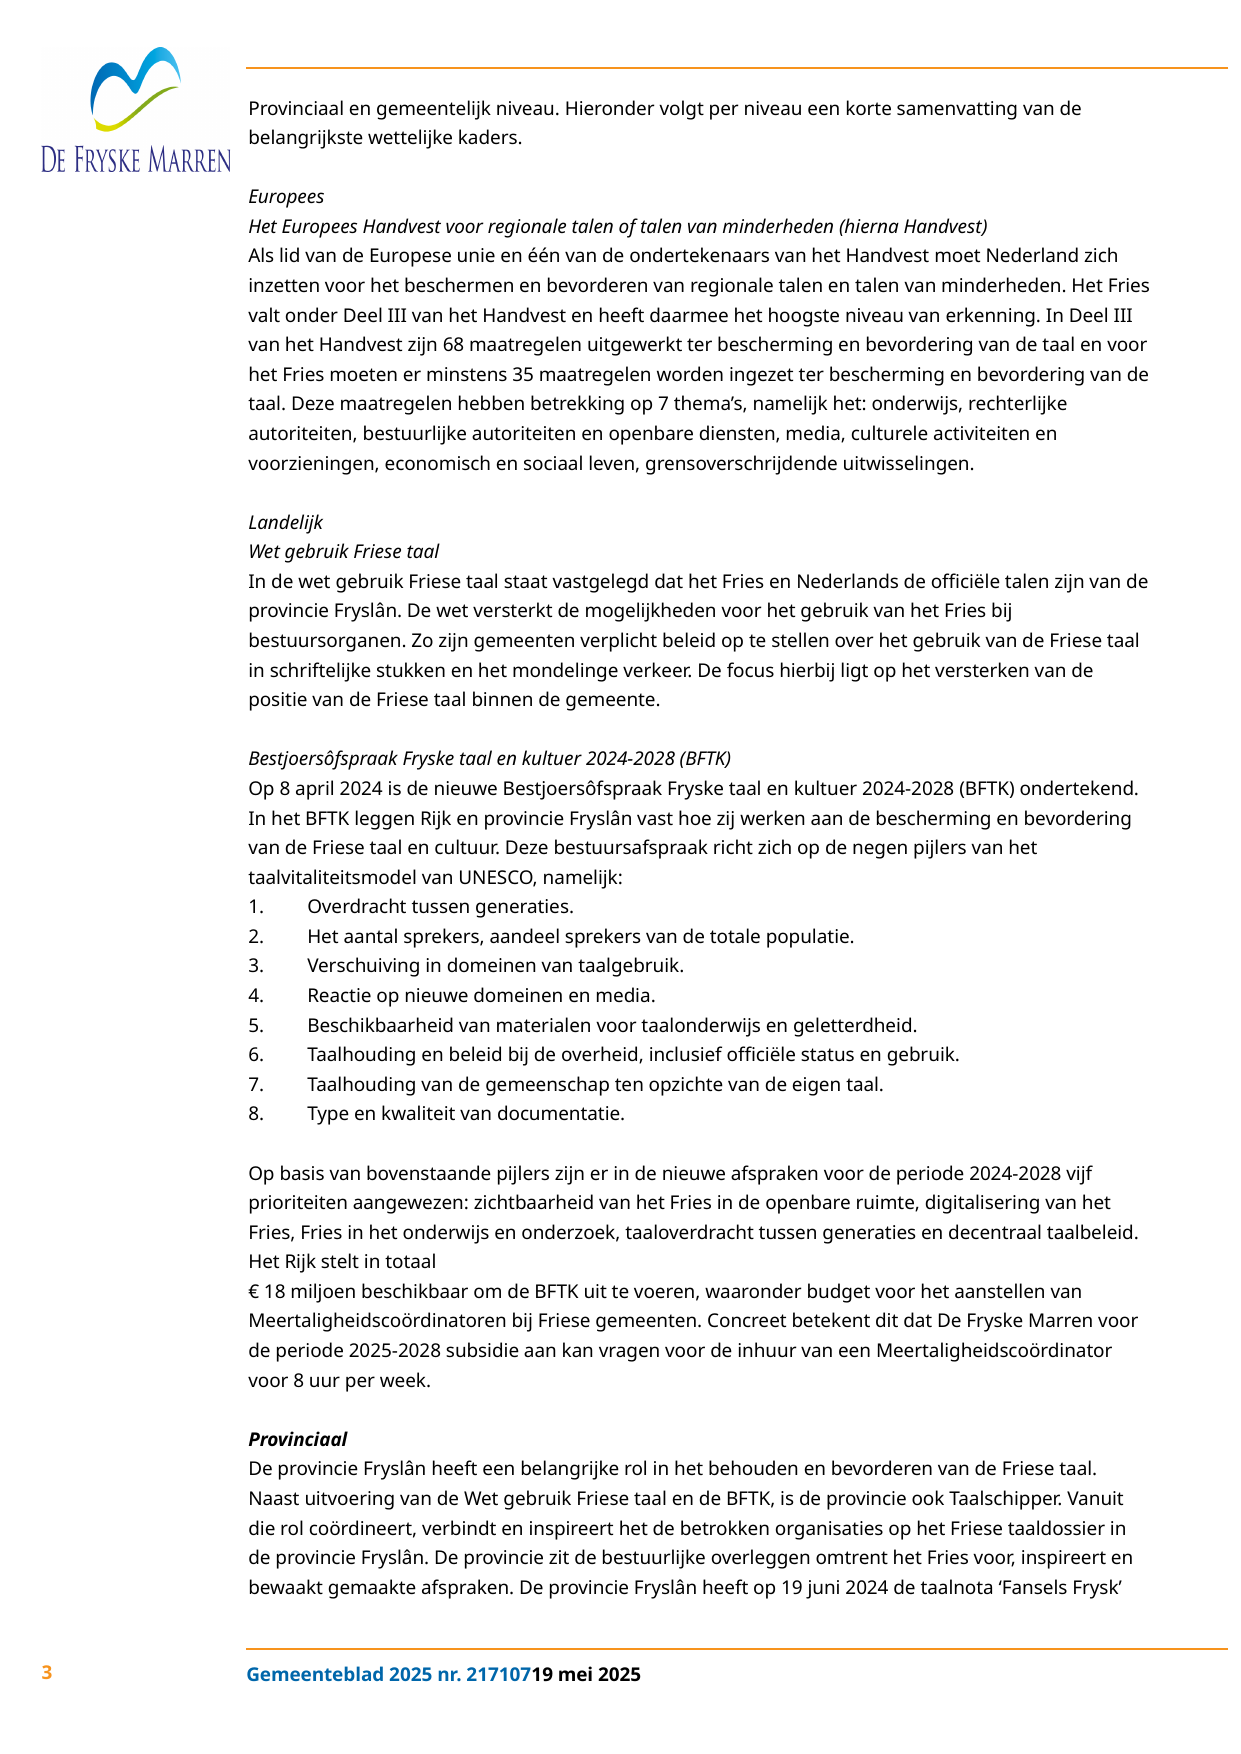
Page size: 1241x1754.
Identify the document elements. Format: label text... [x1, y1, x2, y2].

list Het aantal sprekers, aandeel sprekers van de totale populatie. [248, 923, 1152, 949]
text Het Europees Handvest voor regionale talen of talen van minderheden (hierna Handvest) [248, 213, 1152, 239]
list Type en kwaliteit van documentatie. [248, 1101, 1152, 1126]
text Bestjoersôfspraak Fryske taal en kultuer 2024-2028 (BFTK) [248, 746, 1152, 771]
text De provincie Fryslân heeft een belangrijke rol in het behouden en bevorderen van de Friese taal. Naast uitvoering van de Wet gebruik Friese taal en de BFTK, is de provincie ook Taalschipper. Vanuit die rol coördineert, verbindt en inspireert het de betrokken organisaties op het Friese taaldossier in de provincie Fryslân. De provincie zit de bestuurlijke overleggen omtrent het Fries voor, inspireert en bewaakt gemaakte afspraken. De provincie Fryslân heeft op 19 juni 2024 de taalnota ‘Fansels Frysk’ [248, 1456, 1152, 1600]
text In de wet gebruik Friese taal staat vastgelegd dat het Fries en Nederlands de officiële talen zijn van de provincie Fryslân. De wet versterkt de mogelijkheden voor het gebruik van het Fries bij bestuursorganen. Zo zijn gemeenten verplicht beleid op te stellen over het gebruik van de Friese taal in schriftelijke stukken en het mondelinge verkeer. De focus hierbij ligt op het versterken van de positie van de Friese taal binnen de gemeente. [248, 568, 1152, 712]
text Wet gebruik Friese taal [248, 538, 1152, 564]
list Taalhouding van de gemeenschap ten opzichte van de eigen taal. [248, 1071, 1152, 1097]
list Verschuiving in domeinen van taalgebruik. [248, 953, 1152, 978]
list Overdracht tussen generaties. [248, 893, 1152, 919]
text Op 8 april 2024 is de nieuwe Bestjoersôfspraak Fryske taal en kultuer 2024-2028 (BFTK) ondertekend. In het BFTK leggen Rijk en provincie Fryslân vast hoe zij werken aan de bescherming en bevordering van de Friese taal en cultuur. Deze bestuursafspraak richt zich op de negen pijlers van het taalvitaliteitsmodel van UNESCO, namelijk: [248, 775, 1152, 890]
text Provinciaal en gemeentelijk niveau. Hieronder volgt per niveau een korte samenvatting van de belangrijkste wettelijke kaders. [248, 95, 1152, 150]
list Reactie op nieuwe domeinen en media. [248, 982, 1152, 1008]
text Provinciaal [248, 1426, 1152, 1452]
list Beschikbaarheid van materialen voor taalonderwijs en geletterdheid. [248, 1012, 1152, 1038]
text Europees [248, 183, 1152, 209]
picture [41, 47, 231, 172]
list Taalhouding en beleid bij de overheid, inclusief officiële status en gebruik. [248, 1041, 1152, 1067]
text Op basis van bovenstaande pijlers zijn er in de nieuwe afspraken voor de periode 2024-2028 vijf prioriteiten aangewezen: zichtbaarheid van het Fries in de openbare ruimte, digitalisering van het Fries, Fries in het onderwijs en onderzoek, taaloverdracht tussen generaties en decentraal taalbeleid. Het Rijk stelt in totaal [248, 1160, 1152, 1274]
text € 18 miljoen beschikbaar om de BFTK uit te voeren, waaronder budget voor het aanstellen van Meertaligheidscoördinatoren bij Friese gemeenten. Concreet betekent dit dat De Fryske Marren voor de periode 2025-2028 subsidie aan kan vragen voor de inhuur van een Meertaligheidscoördinator voor 8 uur per week. [248, 1278, 1152, 1393]
text Als lid van de Europese unie en één van de ondertekenaars van het Handvest moet Nederland zich inzetten voor het beschermen en bevorderen van regionale talen en talen van minderheden. Het Fries valt onder Deel III van het Handvest en heeft daarmee het hoogste niveau van erkenning. In Deel III van het Handvest zijn 68 maatregelen uitgewerkt ter bescherming en bevordering van de taal en voor het Fries moeten er minstens 35 maatregelen worden ingezet ter bescherming en bevordering van de taal. Deze maatregelen hebben betrekking op 7 thema’s, namelijk het: onderwijs, rechterlijke autoriteiten, bestuurlijke autoriteiten en openbare diensten, media, culturele activiteiten en voorzieningen, economisch en sociaal leven, grensoverschrijdende uitwisselingen. [248, 243, 1152, 476]
text Landelijk [248, 509, 1152, 535]
